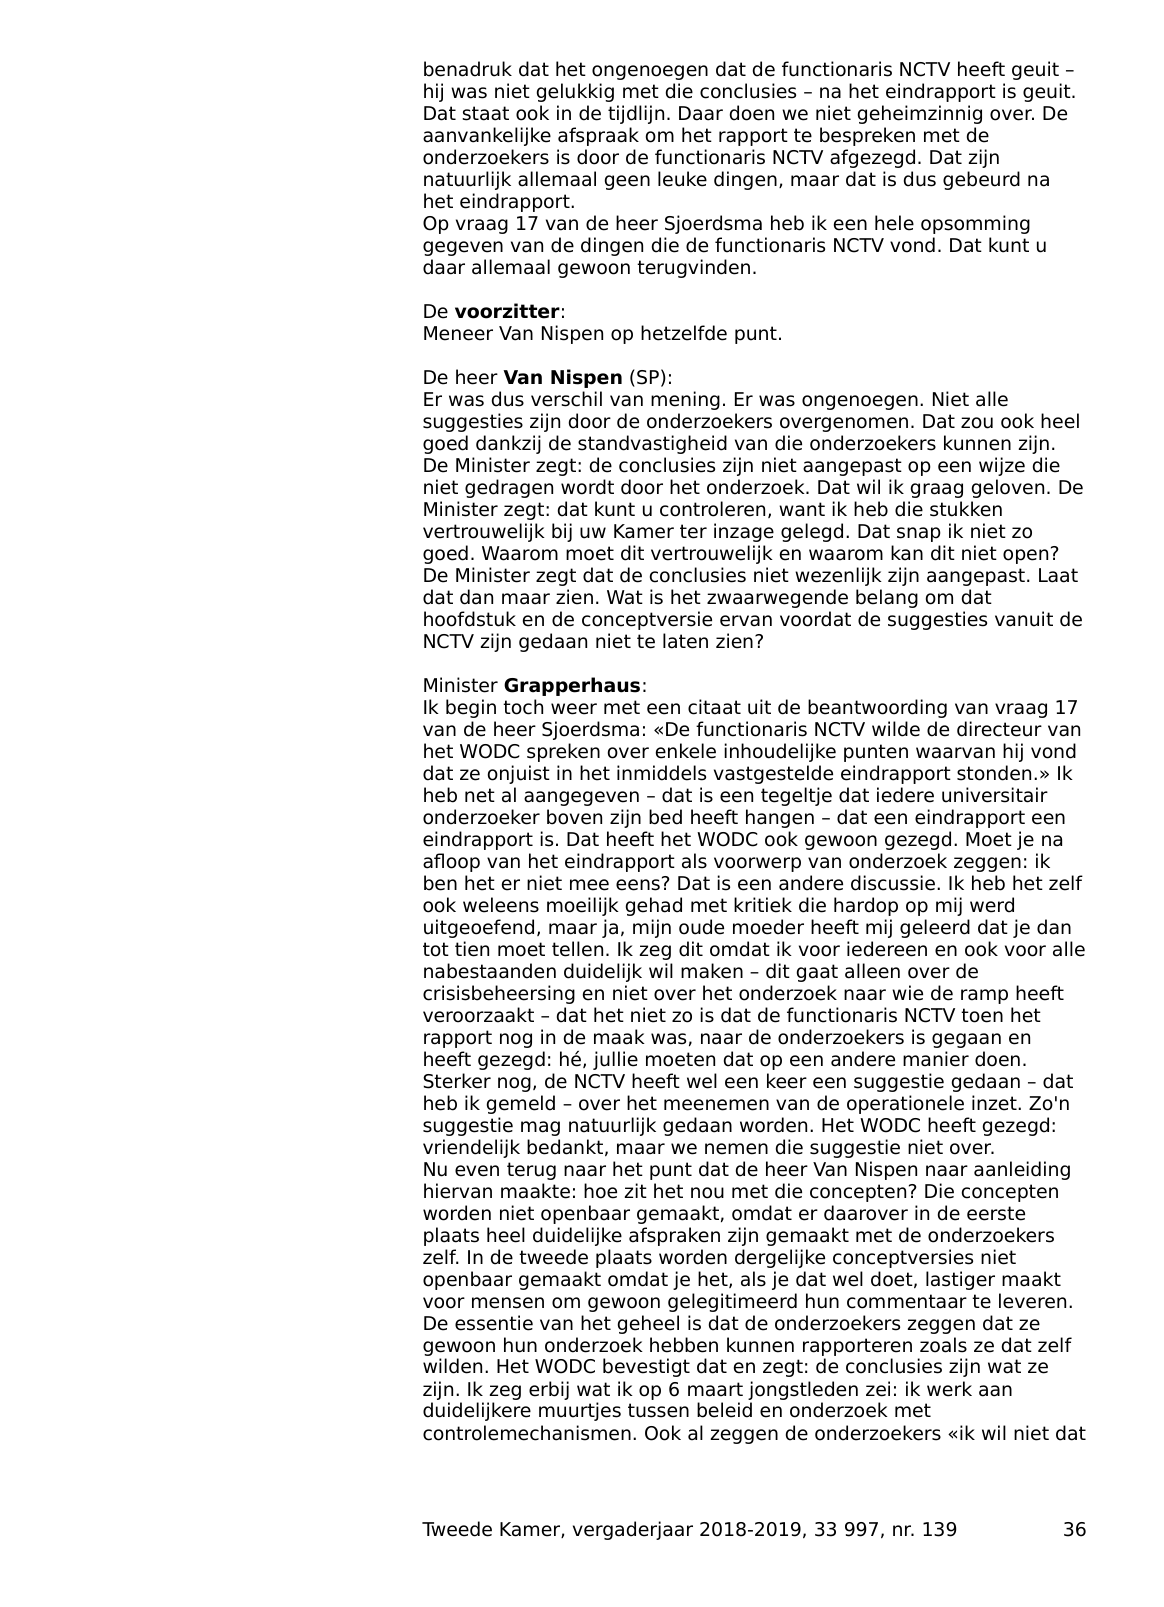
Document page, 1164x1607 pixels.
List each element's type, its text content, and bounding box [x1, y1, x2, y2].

text Op vraag 17 van de heer Sjoerdsma heb ik een hele opsomming gegeven van de dingen die de functionaris NCTV vond. Dat kunt u daar allemaal gewoon terugvinden. [422, 213, 1087, 279]
text De voorzitter: [422, 301, 1087, 323]
text De heer Van Nispen (SP): [422, 367, 1087, 389]
text Meneer Van Nispen op hetzelfde punt. [422, 323, 1087, 345]
text Er was dus verschil van mening. Er was ongenoegen. Niet alle suggesties zijn door de onderzoekers overgenomen. Dat zou ook heel goed dankzij de standvastigheid van die onderzoekers kunnen zijn. De Minister zegt: de conclusies zijn niet aangepast op een wijze die niet gedragen wordt door het onderzoek. Dat wil ik graag geloven. De Minister zegt: dat kunt u controleren, want ik heb die stukken vertrouwelijk bij uw Kamer ter inzage gelegd. Dat snap ik niet zo goed. Waarom moet dit vertrouwelijk en waarom kan dit niet open? De Minister zegt dat de conclusies niet wezenlijk zijn aangepast. Laat dat dan maar zien. Wat is het zwaarwegende belang om dat hoofdstuk en de conceptversie ervan voordat de suggesties vanuit de NCTV zijn gedaan niet te laten zien? [422, 389, 1087, 653]
text Ik begin toch weer met een citaat uit de beantwoording van vraag 17 van de heer Sjoerdsma: «De functionaris NCTV wilde de directeur van het WODC spreken over enkele inhoudelijke punten waarvan hij vond dat ze onjuist in het inmiddels vastgestelde eindrapport stonden.» Ik heb net al aangegeven – dat is een tegeltje dat iedere universitair onderzoeker boven zijn bed heeft hangen – dat een eindrapport een eindrapport is. Dat heeft het WODC ook gewoon gezegd. Moet je na afloop van het eindrapport als voorwerp van onderzoek zeggen: ik ben het er niet mee eens? Dat is een andere discussie. Ik heb het zelf ook weleens moeilijk gehad met kritiek die hardop op mij werd uitgeoefend, maar ja, mijn oude moeder heeft mij geleerd dat je dan tot tien moet tellen. Ik zeg dit omdat ik voor iedereen en ook voor alle nabestaanden duidelijk wil maken – dit gaat alleen over de crisisbeheersing en niet over het onderzoek naar wie de ramp heeft veroorzaakt – dat het niet zo is dat de functionaris NCTV toen het rapport nog in de maak was, naar de onderzoekers is gegaan en heeft gezegd: hé, jullie moeten dat op een andere manier doen. Sterker nog, de NCTV heeft wel een keer een suggestie gedaan – dat heb ik gemeld – over het meenemen van de operationele inzet. Zo'n suggestie mag natuurlijk gedaan worden. Het WODC heeft gezegd: vriendelijk bedankt, maar we nemen die suggestie niet over. [422, 697, 1087, 1159]
text Minister Grapperhaus: [422, 675, 1087, 697]
text Nu even terug naar het punt dat de heer Van Nispen naar aanleiding hiervan maakte: hoe zit het nou met die concepten? Die concepten worden niet openbaar gemaakt, omdat er daarover in de eerste plaats heel duidelijke afspraken zijn gemaakt met de onderzoekers zelf. In de tweede plaats worden dergelijke conceptversies niet openbaar gemaakt omdat je het, als je dat wel doet, lastiger maakt voor mensen om gewoon gelegitimeerd hun commentaar te leveren. De essentie van het geheel is dat de onderzoekers zeggen dat ze gewoon hun onderzoek hebben kunnen rapporteren zoals ze dat zelf wilden. Het WODC bevestigt dat en zegt: de conclusies zijn wat ze zijn. Ik zeg erbij wat ik op 6 maart jongstleden zei: ik werk aan duidelijkere muurtjes tussen beleid en onderzoek met controlemechanismen. Ook al zeggen de onderzoekers «ik wil niet dat [422, 1159, 1087, 1444]
text benadruk dat het ongenoegen dat de functionaris NCTV heeft geuit – hij was niet gelukkig met die conclusies – na het eindrapport is geuit. Dat staat ook in de tijdlijn. Daar doen we niet geheimzinnig over. De aanvankelijke afspraak om het rapport te bespreken met de onderzoekers is door de functionaris NCTV afgezegd. Dat zijn natuurlijk allemaal geen leuke dingen, maar dat is dus gebeurd na het eindrapport. [422, 59, 1087, 213]
